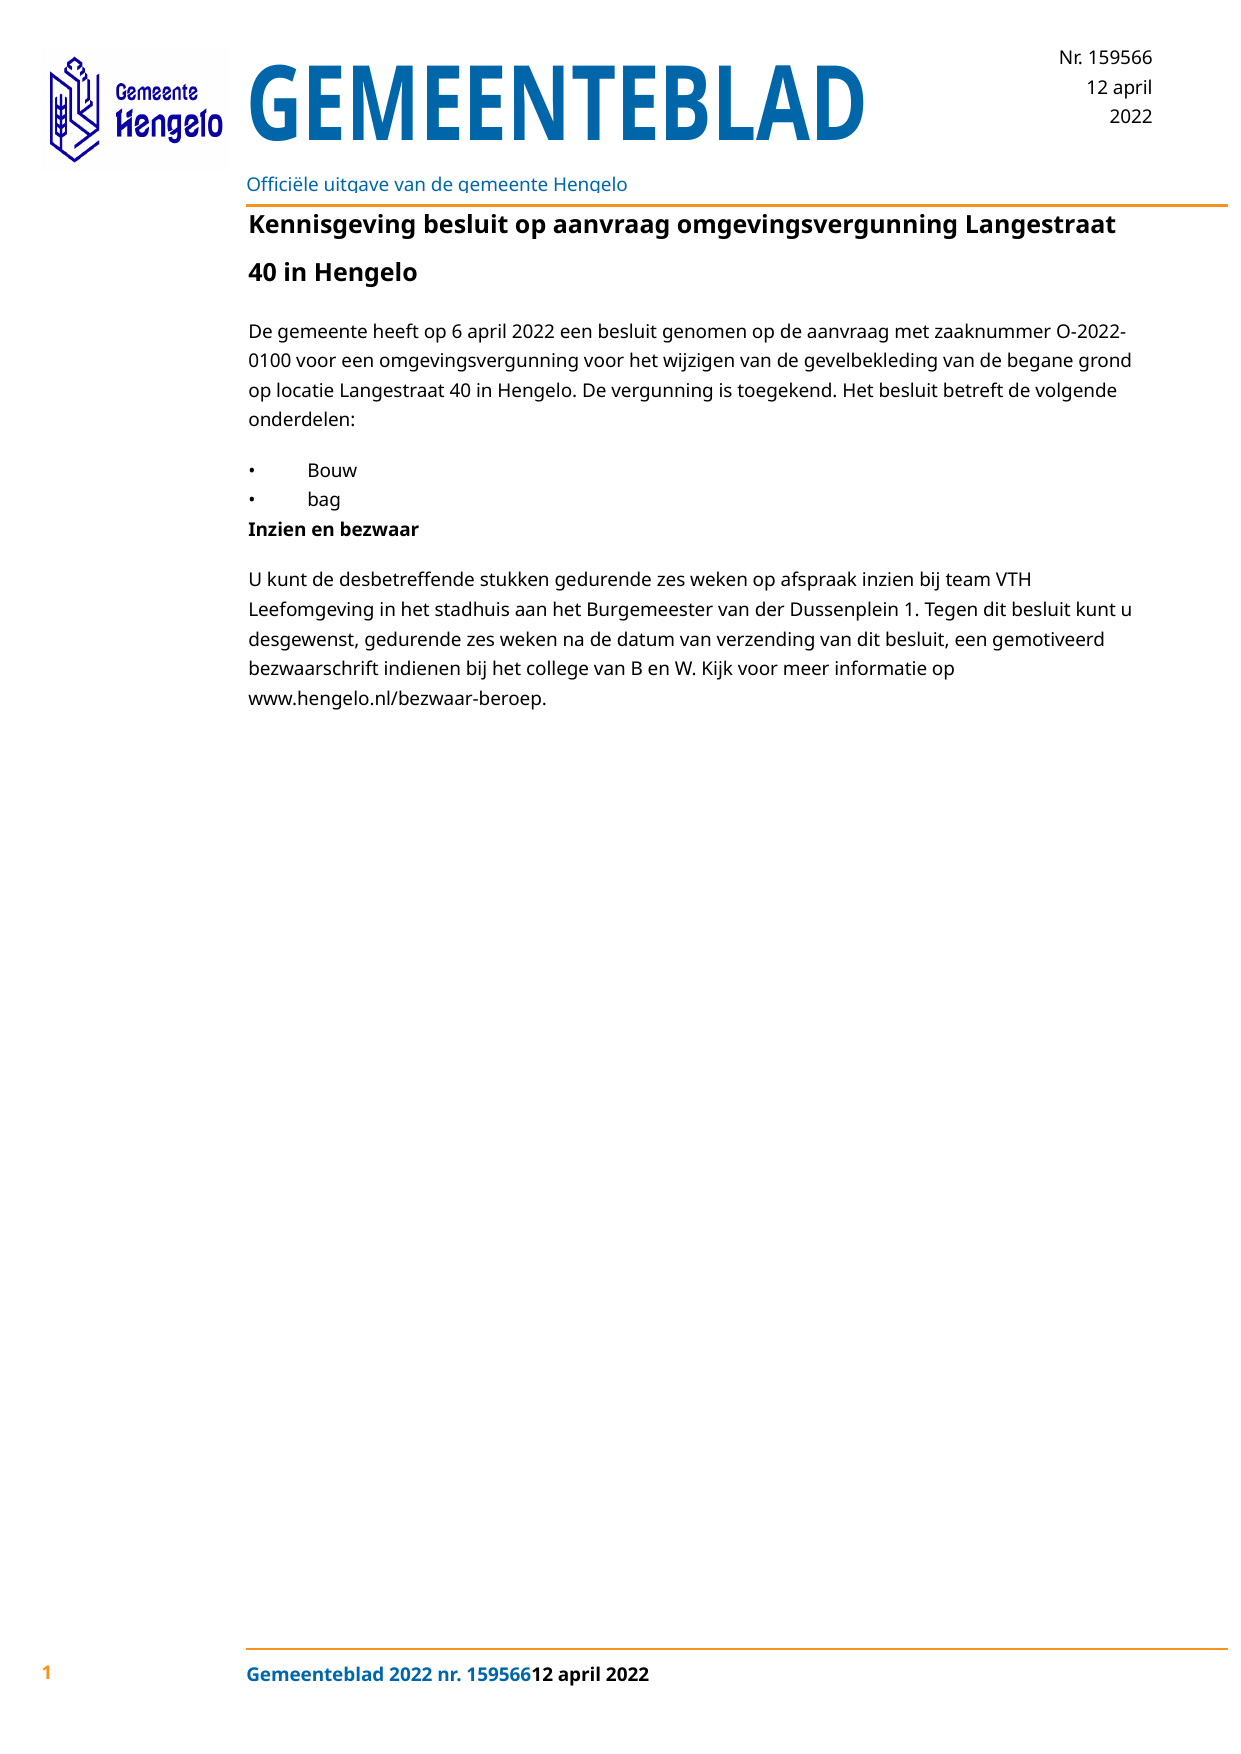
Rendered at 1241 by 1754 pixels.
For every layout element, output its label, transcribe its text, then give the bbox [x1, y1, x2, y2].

text U kunt de desbetreffende stukken gedurende zes weken op afspraak inzien bij team VTH Leefomgeving in het stadhuis aan het Burgemeester van der Dussenplein 1. Tegen dit besluit kunt u desgewenst, gedurende zes weken na de datum van verzending van dit besluit, een gemotiveerd bezwaarschrift indienen bij het college van B en W. Kijk voor meer informatie op www.hengelo.nl/bezwaar-beroep. [248, 567, 1152, 711]
text Inzien en bezwaar [248, 516, 1152, 542]
text De gemeente heeft op 6 april 2022 een besluit genomen op de aanvraag met zaaknummer O-2022-0100 voor een omgevingsvergunning voor het wijzigen van de gevelbekleding van de begane grond op locatie Langestraat 40 in Hengelo. De vergunning is toegekend. Het besluit betreft de volgende onderdelen: [248, 318, 1152, 432]
text Kennisgeving besluit op aanvraag omgevingsvergunning Langestraat 40 in Hengelo [248, 207, 1152, 288]
list Bouw [248, 457, 1152, 483]
list bag [248, 487, 1152, 512]
picture [41, 47, 231, 172]
